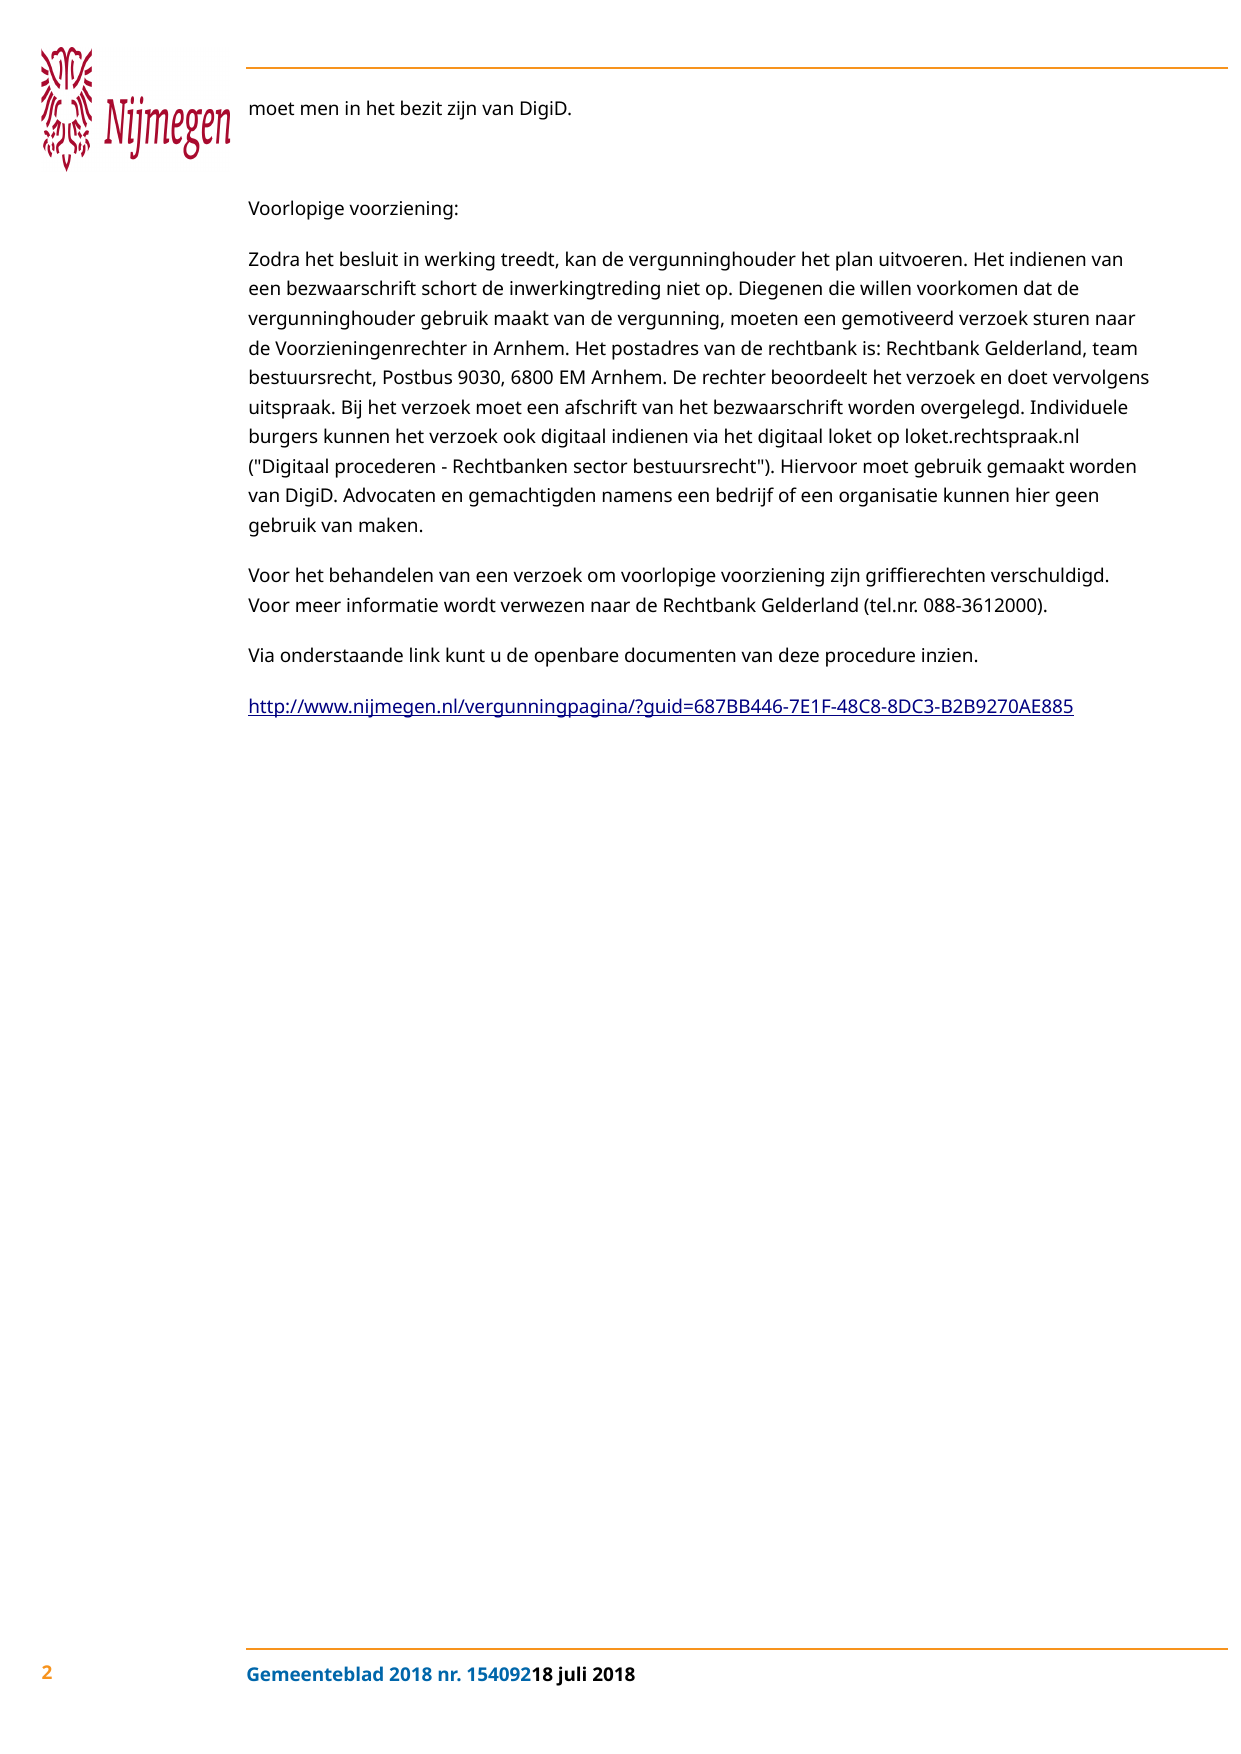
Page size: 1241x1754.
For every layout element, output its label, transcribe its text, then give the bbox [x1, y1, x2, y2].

text Via onderstaande link kunt u de openbare documenten van deze procedure inzien. [248, 643, 1152, 668]
text Voorlopige voorziening: [248, 196, 1152, 221]
text Zodra het besluit in werking treedt, kan de vergunninghouder het plan uitvoeren. Het indienen van een bezwaarschrift schort de inwerkingtreding niet op. Diegenen die willen voorkomen dat de vergunninghouder gebruik maakt van de vergunning, moeten een gemotiveerd verzoek sturen naar de Voorzieningenrechter in Arnhem. Het postadres van de rechtbank is: Rechtbank Gelderland, team bestuursrecht, Postbus 9030, 6800 EM Arnhem. De rechter beoordeelt het verzoek en doet vervolgens uitspraak. Bij het verzoek moet een afschrift van het bezwaarschrift worden overgelegd. Individuele burgers kunnen het verzoek ook digitaal indienen via het digitaal loket op loket.rechtspraak.nl ("Digitaal procederen - Rechtbanken sector bestuursrecht"). Hiervoor moet gebruik gemaakt worden van DigiD. Advocaten en gemachtigden namens een bedrijf of een organisatie kunnen hier geen gebruik van maken. [248, 246, 1152, 538]
text Voor het behandelen van een verzoek om voorlopige voorziening zijn griffierechten verschuldigd. Voor meer informatie wordt verwezen naar de Rechtbank Gelderland (tel.nr. 088-3612000). [248, 563, 1152, 618]
text moet men in het bezit zijn van DigiD. [248, 95, 1152, 121]
text http://www.nijmegen.nl/vergunningpagina/?guid=687BB446-7E1F-48C8-8DC3-B2B9270AE885 [248, 693, 1152, 719]
picture [41, 47, 231, 172]
